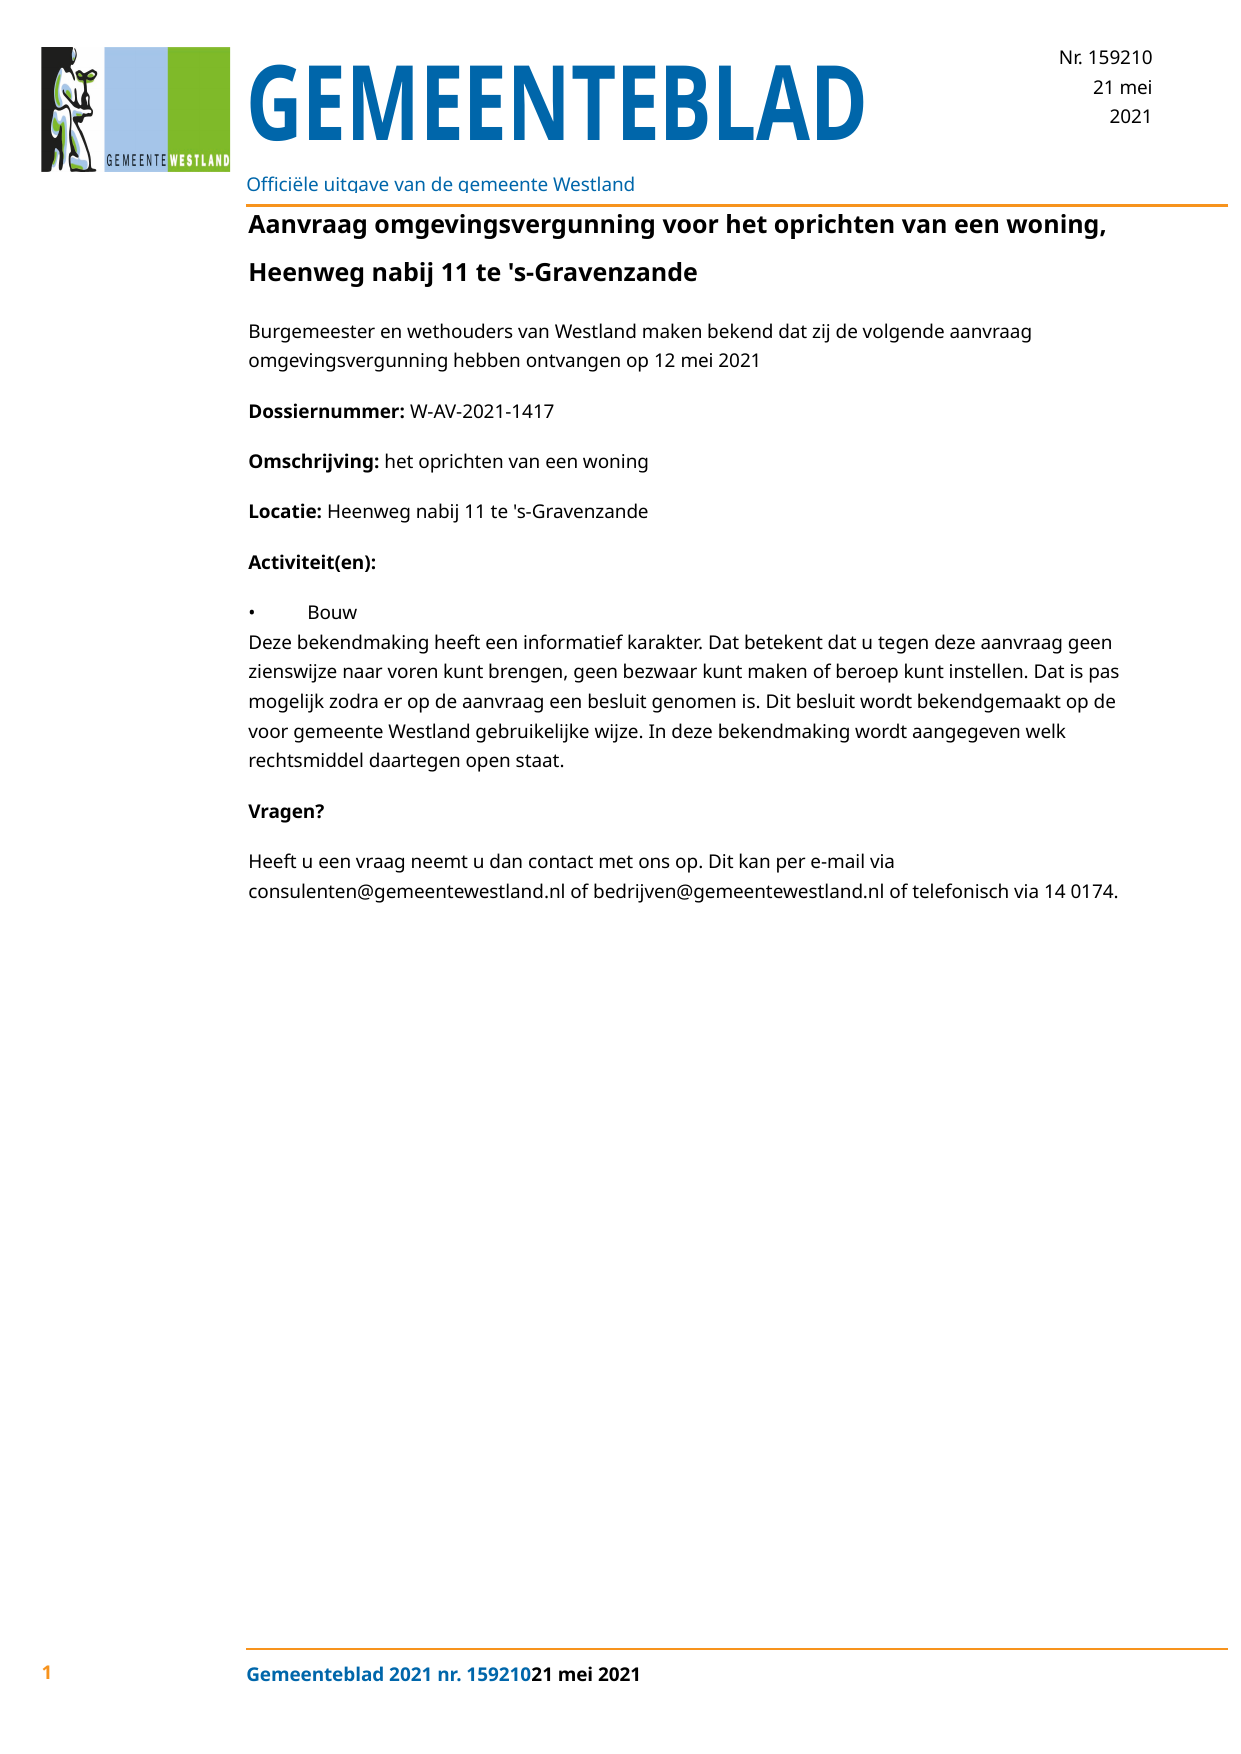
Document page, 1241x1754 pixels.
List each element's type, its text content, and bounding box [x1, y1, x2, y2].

text Dossiernummer: W-AV-2021-1417 [248, 398, 1152, 424]
picture [41, 47, 231, 172]
text Activiteit(en): [248, 549, 1152, 575]
list Bouw [248, 599, 1152, 625]
text Heeft u een vraag neemt u dan contact met ons op. Dit kan per e-mail via consulenten@gemeentewestland.nl of bedrijven@gemeentewestland.nl of telefonisch via 14 0174. [248, 848, 1152, 904]
text Locatie: Heenweg nabij 11 te 's-Gravenzande [248, 499, 1152, 524]
text Aanvraag omgevingsvergunning voor het oprichten van een woning, Heenweg nabij 11 te 's-Gravenzande [248, 207, 1152, 288]
text Deze bekendmaking heeft een informatief karakter. Dat betekent dat u tegen deze aanvraag geen zienswijze naar voren kunt brengen, geen bezwaar kunt maken of beroep kunt instellen. Dat is pas mogelijk zodra er op de aanvraag een besluit genomen is. Dit besluit wordt bekendgemaakt op de voor gemeente Westland gebruikelijke wijze. In deze bekendmaking wordt aangegeven welk rechtsmiddel daartegen open staat. [248, 629, 1152, 773]
text Omschrijving: het oprichten van een woning [248, 448, 1152, 474]
text Burgemeester en wethouders van Westland maken bekend dat zij de volgende aanvraag omgevingsvergunning hebben ontvangen op 12 mei 2021 [248, 318, 1152, 373]
text Vragen? [248, 798, 1152, 824]
